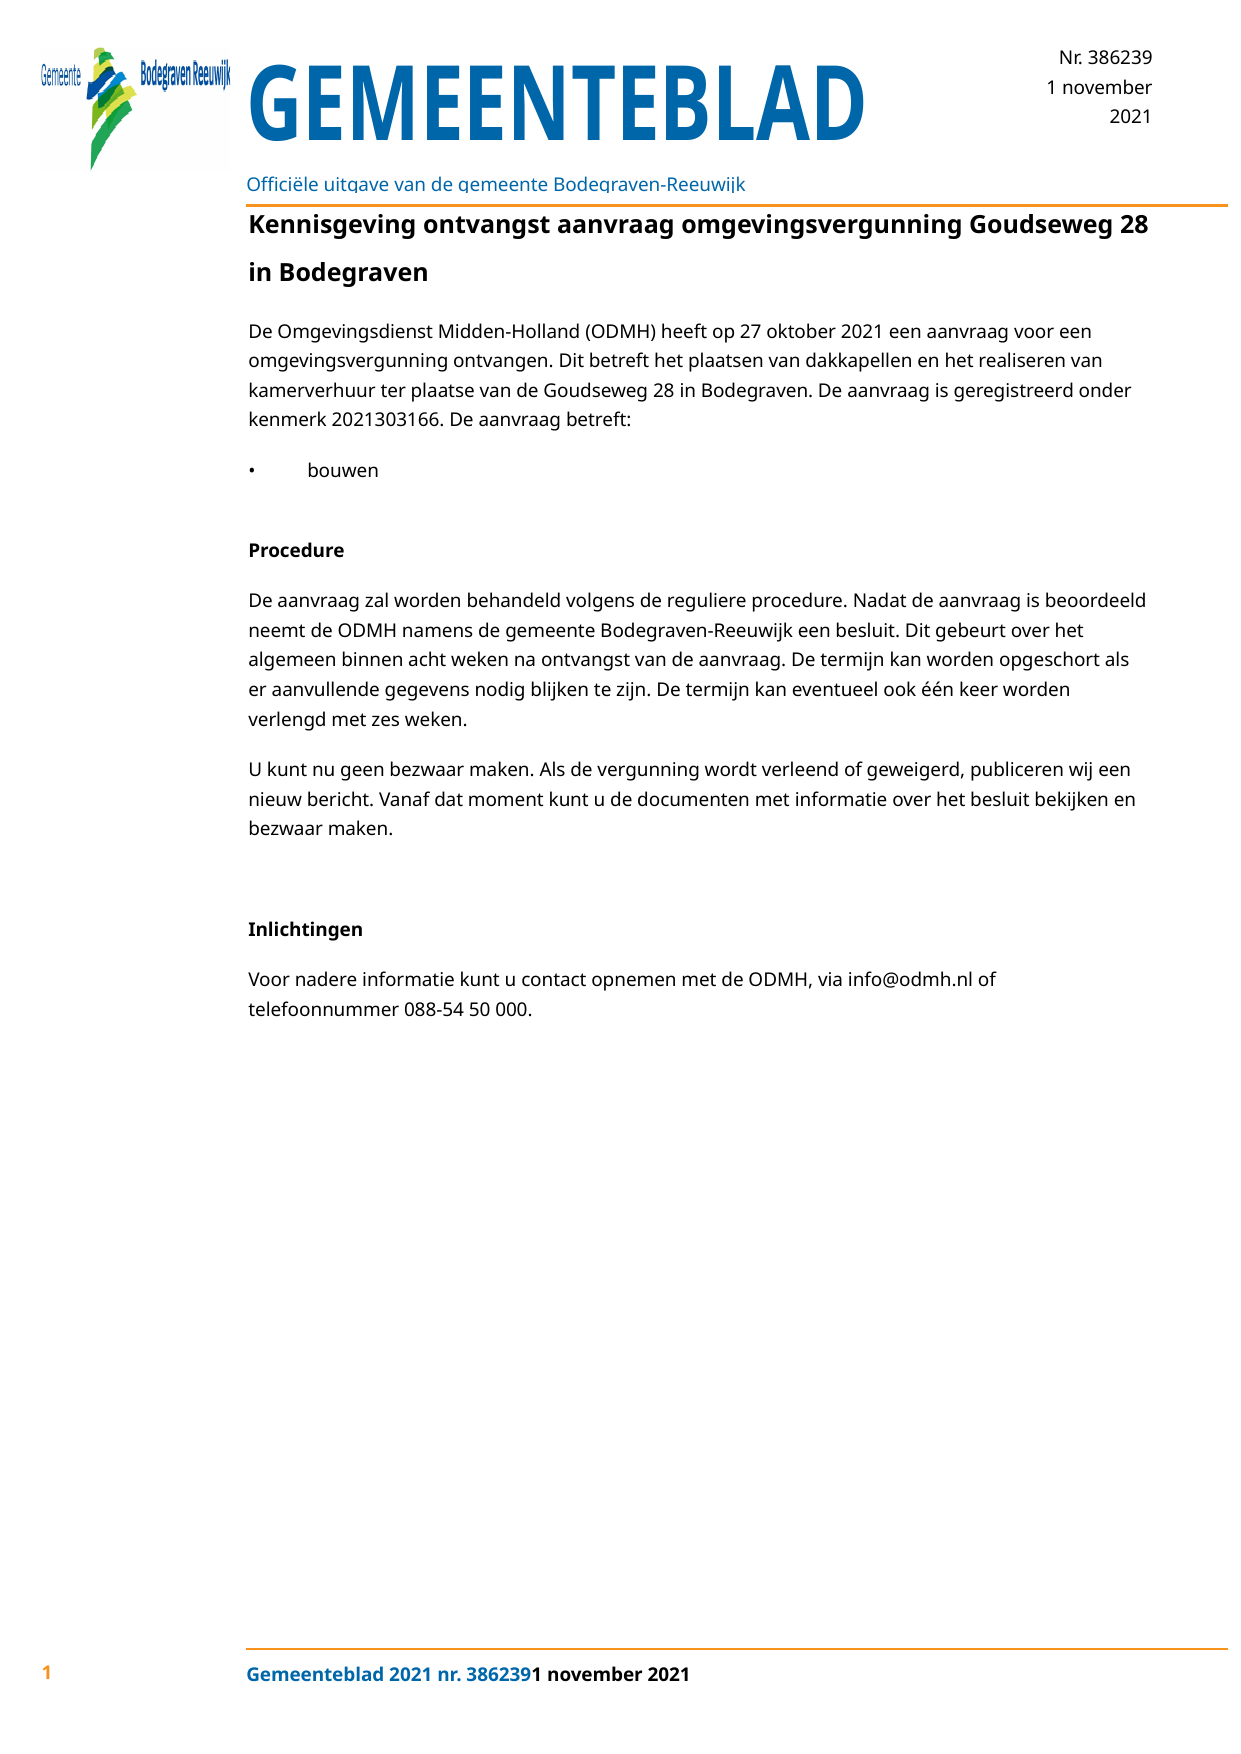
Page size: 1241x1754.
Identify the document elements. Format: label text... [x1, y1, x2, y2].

text Inlichtingen [248, 916, 1152, 942]
picture [41, 47, 231, 172]
text De aanvraag zal worden behandeld volgens de reguliere procedure. Nadat de aanvraag is beoordeeld neemt de ODMH namens de gemeente Bodegraven-Reeuwijk een besluit. Dit gebeurt over het algemeen binnen acht weken na ontvangst van de aanvraag. De termijn kan worden opgeschort als er aanvullende gegevens nodig blijken te zijn. De termijn kan eventueel ook één keer worden verlengd met zes weken. [248, 587, 1152, 732]
text Kennisgeving ontvangst aanvraag omgevingsvergunning Goudseweg 28 in Bodegraven [248, 207, 1152, 288]
text Procedure [248, 537, 1152, 563]
list bouwen [248, 457, 1152, 483]
text Voor nadere informatie kunt u contact opnemen met de ODMH, via info@odmh.nl of telefoonnummer 088-54 50 000. [248, 967, 1152, 1022]
text U kunt nu geen bezwaar maken. Als de vergunning wordt verleend of geweigerd, publiceren wij een nieuw bericht. Vanaf dat moment kunt u de documenten met informatie over het besluit bekijken en bezwaar maken. [248, 756, 1152, 841]
text De Omgevingsdienst Midden-Holland (ODMH) heeft op 27 oktober 2021 een aanvraag voor een omgevingsvergunning ontvangen. Dit betreft het plaatsen van dakkapellen en het realiseren van kamerverhuur ter plaatse van de Goudseweg 28 in Bodegraven. De aanvraag is geregistreerd onder kenmerk 2021303166. De aanvraag betreft: [248, 318, 1152, 432]
